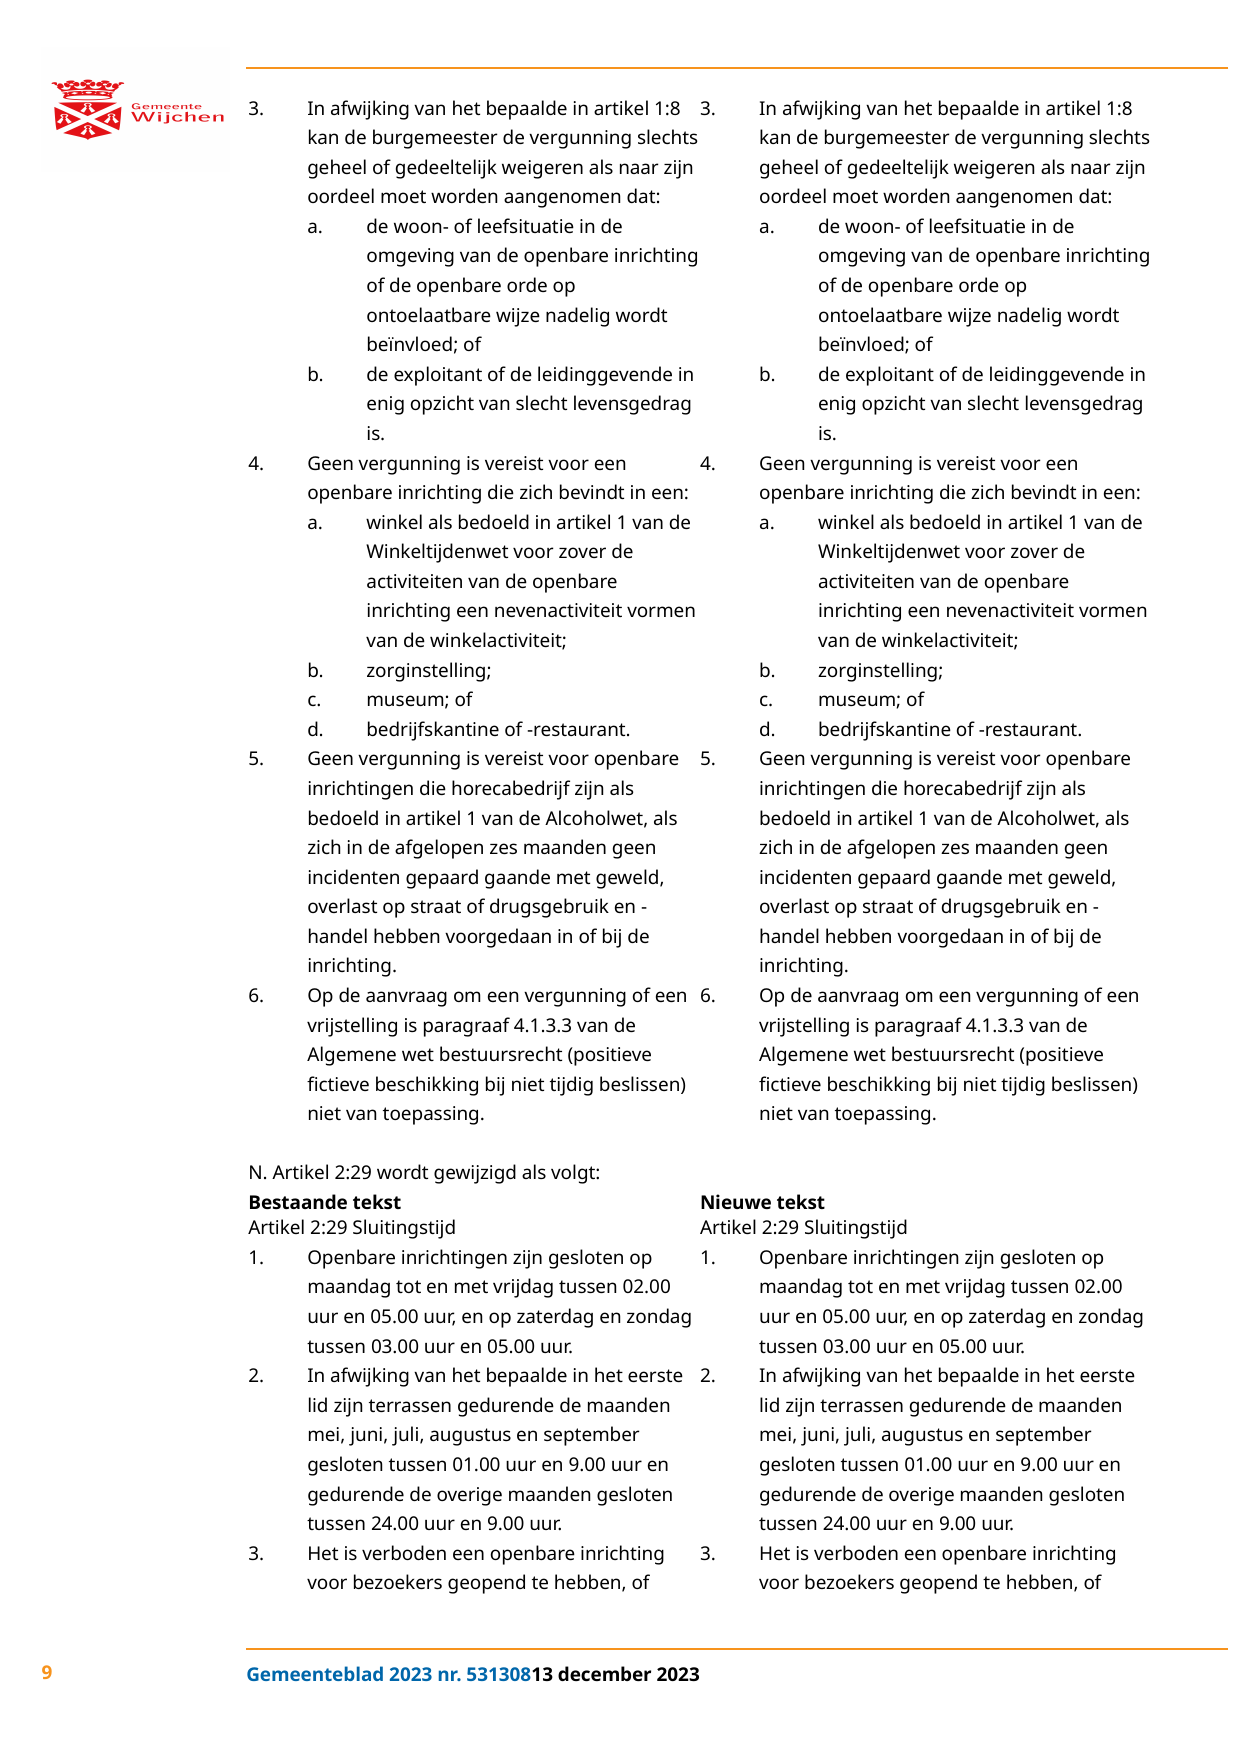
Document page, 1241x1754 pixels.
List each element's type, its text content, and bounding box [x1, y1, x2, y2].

picture [41, 47, 231, 172]
table_header Nieuwe tekst [700, 1189, 1152, 1214]
table_header Bestaande tekst [248, 1189, 700, 1214]
table_cell Artikel 2:29 Sluitingstijd Openbare inrichtingen zijn gesloten op maandag tot en met vrijdag tussen 02.00 uur en 05.00 uur, en op zaterdag en zondag tussen 03.00 uur en 05.00 uur. In afwijking van het bepaalde in het eerste lid zijn terrassen gedurende de maanden mei, juni, juli, augustus en september gesloten tussen 01.00 uur en 9.00 uur en gedurende de overige maanden gesloten tussen 24.00 uur en 9.00 uur. Het is verboden een openbare inrichting voor bezoekers geopend te hebben, of [700, 1215, 1152, 1595]
table_cell In afwijking van het bepaalde in artikel 1:8 kan de burgemeester de vergunning slechts geheel of gedeeltelijk weigeren als naar zijn oordeel moet worden aangenomen dat: de woon- of leefsituatie in de omgeving van de openbare inrichting of de openbare orde op ontoelaatbare wijze nadelig wordt beïnvloed; of de exploitant of de leidinggevende in enig opzicht van slecht levensgedrag is. Geen vergunning is vereist voor een openbare inrichting die zich bevindt in een: winkel als bedoeld in artikel 1 van de Winkeltijdenwet voor zover de activiteiten van de openbare inrichting een nevenactiviteit vormen van de winkelactiviteit; zorginstelling; museum; of bedrijfskantine of -restaurant. Geen vergunning is vereist voor openbare inrichtingen die horecabedrijf zijn als bedoeld in artikel 1 van de Alcoholwet, als zich in de afgelopen zes maanden geen incidenten gepaard gaande met geweld, overlast op straat of drugsgebruik en -handel hebben voorgedaan in of bij de inrichting. Op de aanvraag om een vergunning of een vrijstelling is paragraaf 4.1.3.3 van de Algemene wet bestuursrecht (positieve fictieve beschikking bij niet tijdig beslissen) niet van toepassing. [700, 95, 1152, 1126]
table_cell In afwijking van het bepaalde in artikel 1:8 kan de burgemeester de vergunning slechts geheel of gedeeltelijk weigeren als naar zijn oordeel moet worden aangenomen dat: de woon- of leefsituatie in de omgeving van de openbare inrichting of de openbare orde op ontoelaatbare wijze nadelig wordt beïnvloed; of de exploitant of de leidinggevende in enig opzicht van slecht levensgedrag is. Geen vergunning is vereist voor een openbare inrichting die zich bevindt in een: winkel als bedoeld in artikel 1 van de Winkeltijdenwet voor zover de activiteiten van de openbare inrichting een nevenactiviteit vormen van de winkelactiviteit; zorginstelling; museum; of bedrijfskantine of -restaurant. Geen vergunning is vereist voor openbare inrichtingen die horecabedrijf zijn als bedoeld in artikel 1 van de Alcoholwet, als zich in de afgelopen zes maanden geen incidenten gepaard gaande met geweld, overlast op straat of drugsgebruik en -handel hebben voorgedaan in of bij de inrichting. Op de aanvraag om een vergunning of een vrijstelling is paragraaf 4.1.3.3 van de Algemene wet bestuursrecht (positieve fictieve beschikking bij niet tijdig beslissen) niet van toepassing. [248, 95, 700, 1126]
text N. Artikel 2:29 wordt gewijzigd als volgt: [248, 1159, 1152, 1185]
table_cell Artikel 2:29 Sluitingstijd Openbare inrichtingen zijn gesloten op maandag tot en met vrijdag tussen 02.00 uur en 05.00 uur, en op zaterdag en zondag tussen 03.00 uur en 05.00 uur. In afwijking van het bepaalde in het eerste lid zijn terrassen gedurende de maanden mei, juni, juli, augustus en september gesloten tussen 01.00 uur en 9.00 uur en gedurende de overige maanden gesloten tussen 24.00 uur en 9.00 uur. Het is verboden een openbare inrichting voor bezoekers geopend te hebben, of [248, 1215, 700, 1595]
